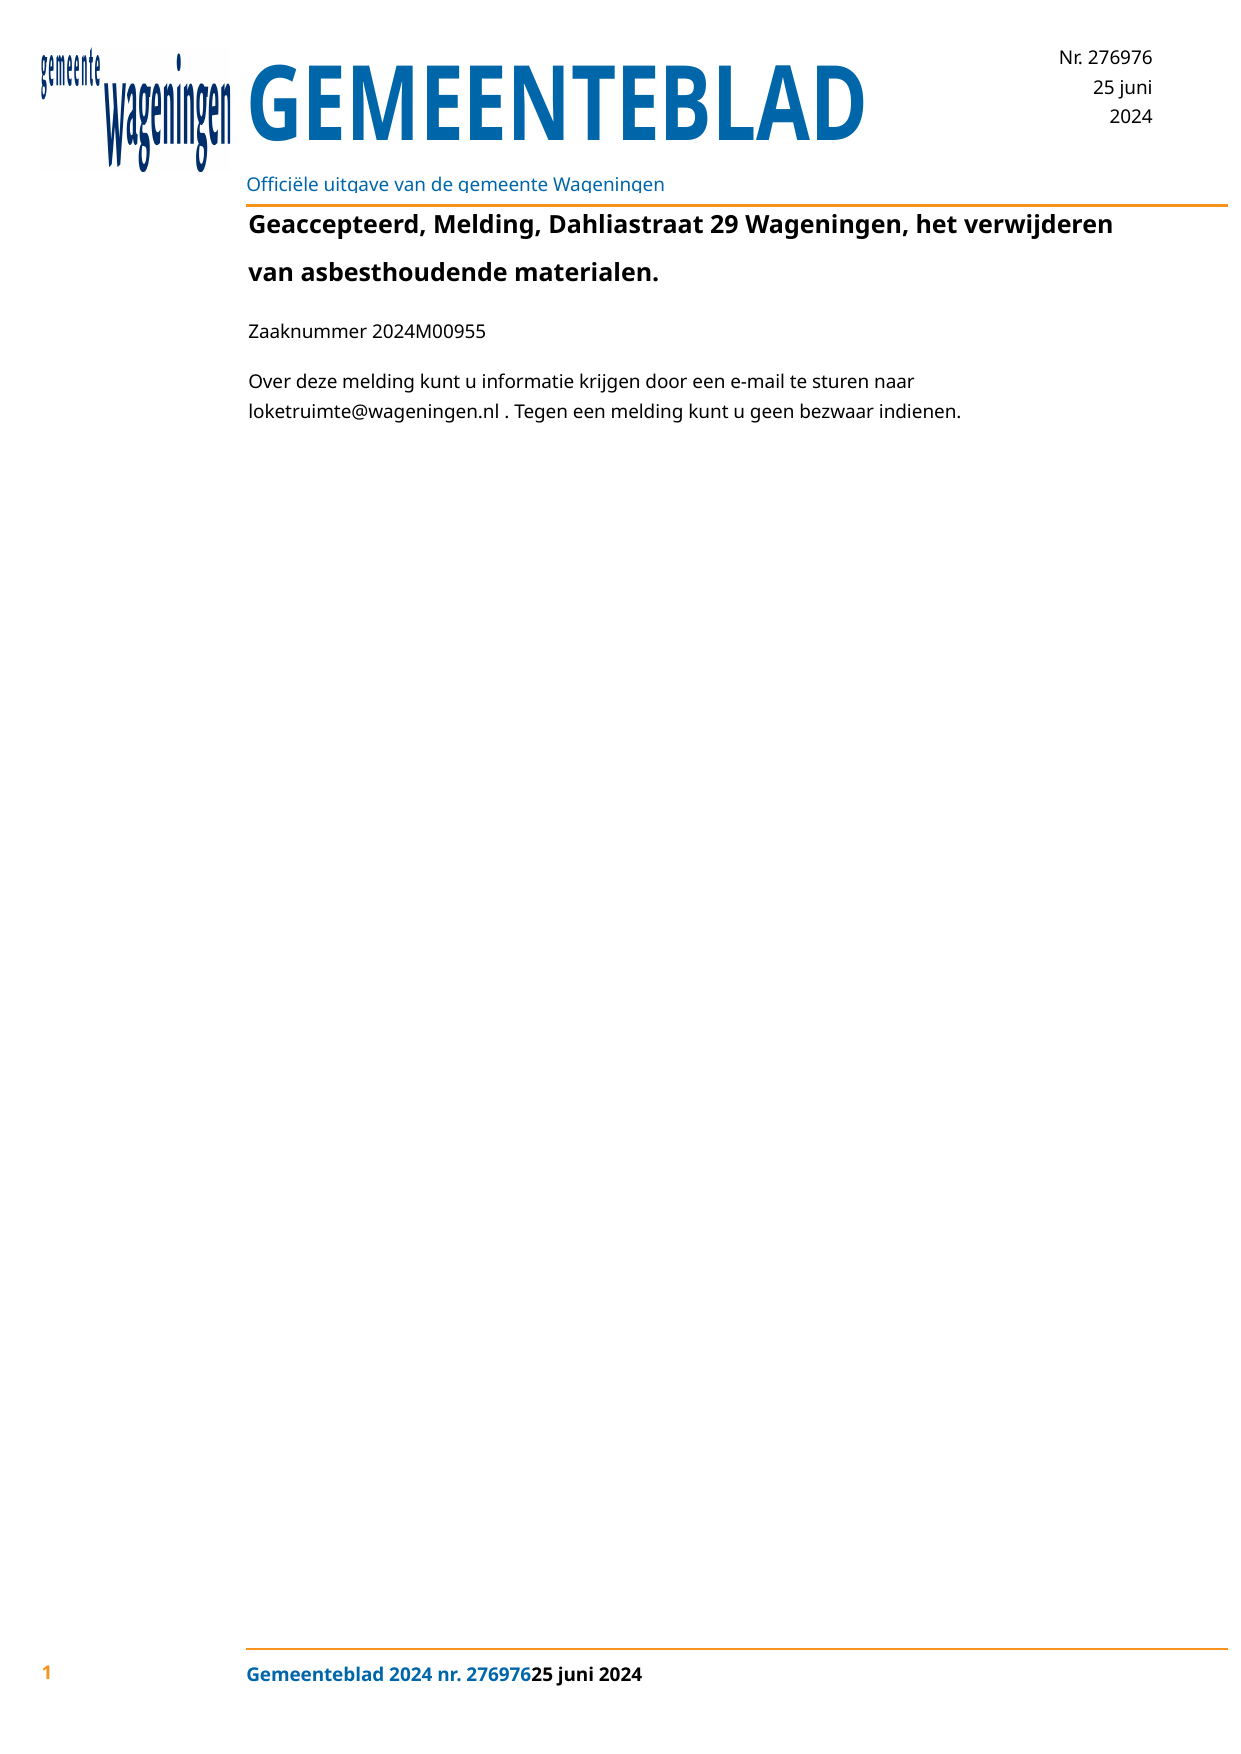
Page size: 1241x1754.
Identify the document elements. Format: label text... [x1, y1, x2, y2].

text Geaccepteerd, Melding, Dahliastraat 29 Wageningen, het verwijderen van asbesthoudende materialen. [248, 207, 1152, 288]
text Over deze melding kunt u informatie krijgen door een e-mail te sturen naar loketruimte@wageningen.nl . Tegen een melding kunt u geen bezwaar indienen. [248, 368, 1152, 424]
picture [41, 47, 231, 172]
text Zaaknummer 2024M00955 [248, 318, 1152, 344]
